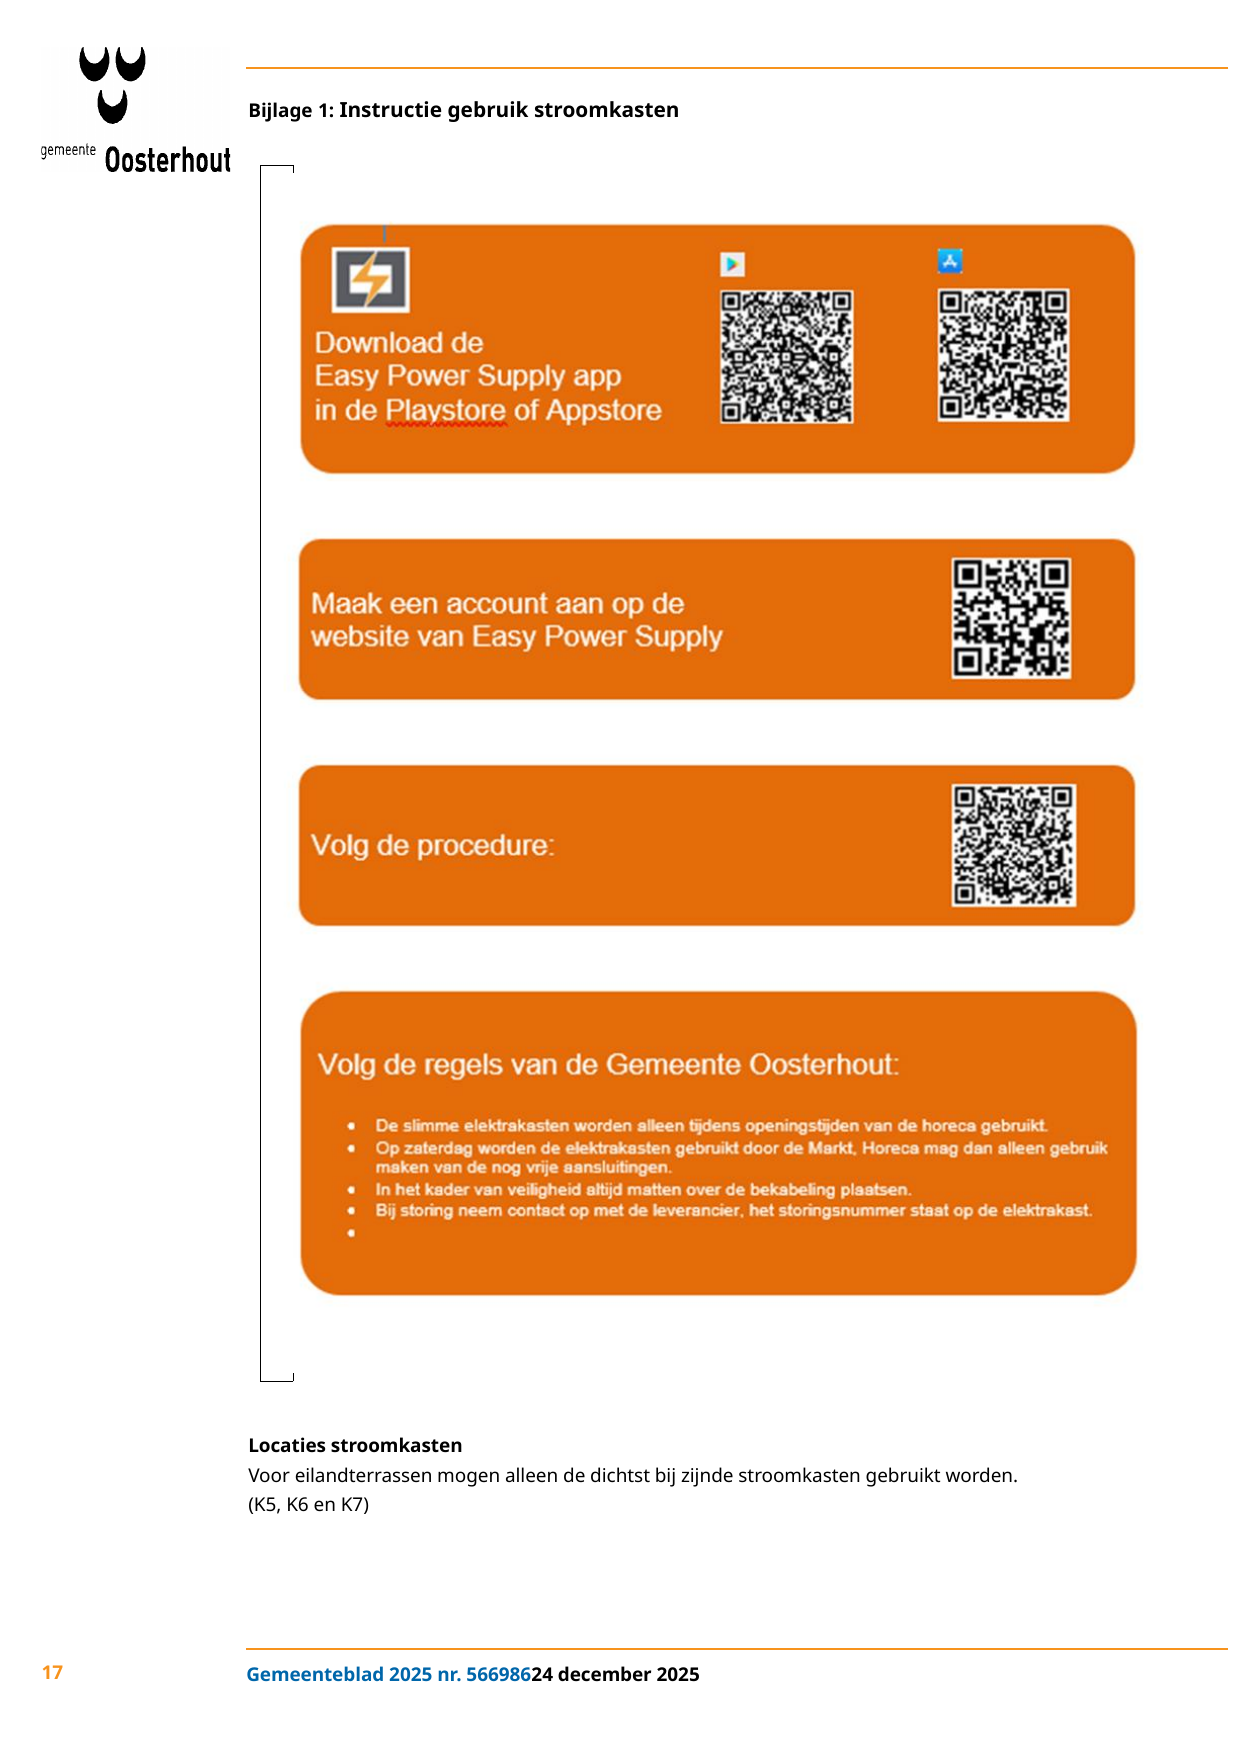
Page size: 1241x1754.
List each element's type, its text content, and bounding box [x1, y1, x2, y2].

text Locaties stroomkasten [248, 1432, 1152, 1458]
picture [268, 173, 1173, 1373]
picture [41, 47, 231, 172]
text Voor eilandterrassen mogen alleen de dichtst bij zijnde stroomkasten gebruikt worden. [248, 1462, 1152, 1488]
text (K5, K6 en K7) [248, 1491, 1152, 1517]
text Bijlage 1: Instructie gebruik stroomkasten [248, 95, 1152, 123]
